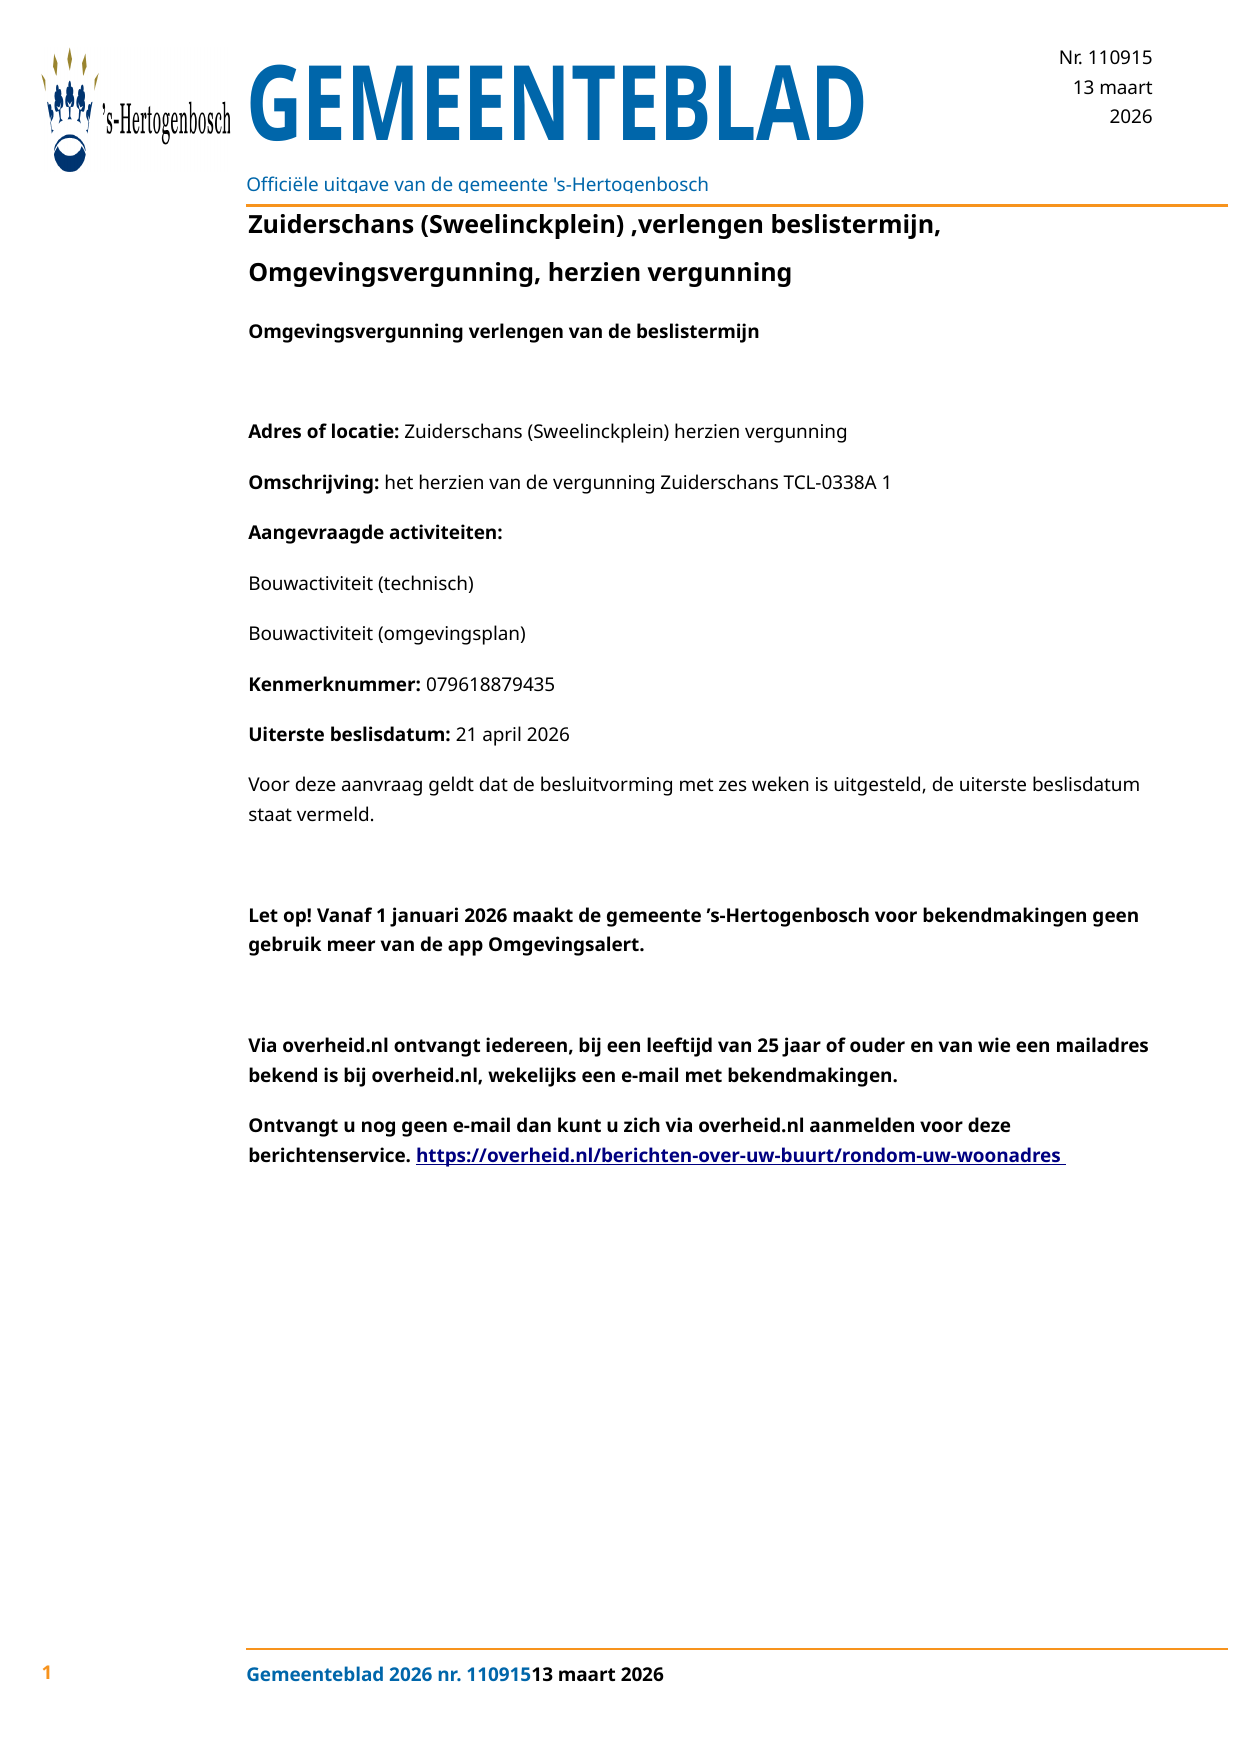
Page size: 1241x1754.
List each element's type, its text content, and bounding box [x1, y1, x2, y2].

text Aangevraagde activiteiten: [248, 519, 1152, 545]
text Omgevingsvergunning verlengen van de beslistermijn [248, 318, 1152, 344]
text Omschrijving: het herzien van de vergunning Zuiderschans TCL-0338A 1 [248, 469, 1152, 495]
text Kenmerknummer: 079618879435 [248, 671, 1152, 697]
picture [41, 47, 231, 172]
text Ontvangt u nog geen e-mail dan kunt u zich via overheid.nl aanmelden voor deze berichtenservice. https://overheid.nl/berichten-over-uw-buurt/rondom-uw-woonadres [248, 1112, 1152, 1168]
text Bouwactiviteit (technisch) [248, 570, 1152, 596]
text Voor deze aanvraag geldt dat de besluitvorming met zes weken is uitgesteld, de uiterste beslisdatum staat vermeld. [248, 772, 1152, 827]
text Via overheid.nl ontvangt iedereen, bij een leeftijd van 25 jaar of ouder en van wie een mailadres bekend is bij overheid.nl, wekelijks een e-mail met bekendmakingen. [248, 1032, 1152, 1088]
text Zuiderschans (Sweelinckplein) ,verlengen beslistermijn, Omgevingsvergunning, herzien vergunning [248, 207, 1152, 288]
text Bouwactiviteit (omgevingsplan) [248, 620, 1152, 646]
text Adres of locatie: Zuiderschans (Sweelinckplein) herzien vergunning [248, 419, 1152, 444]
text Let op! Vanaf 1 januari 2026 maakt de gemeente ’s-Hertogenbosch voor bekendmakingen geen gebruik meer van de app Omgevingsalert. [248, 902, 1152, 957]
text Uiterste beslisdatum: 21 april 2026 [248, 721, 1152, 747]
